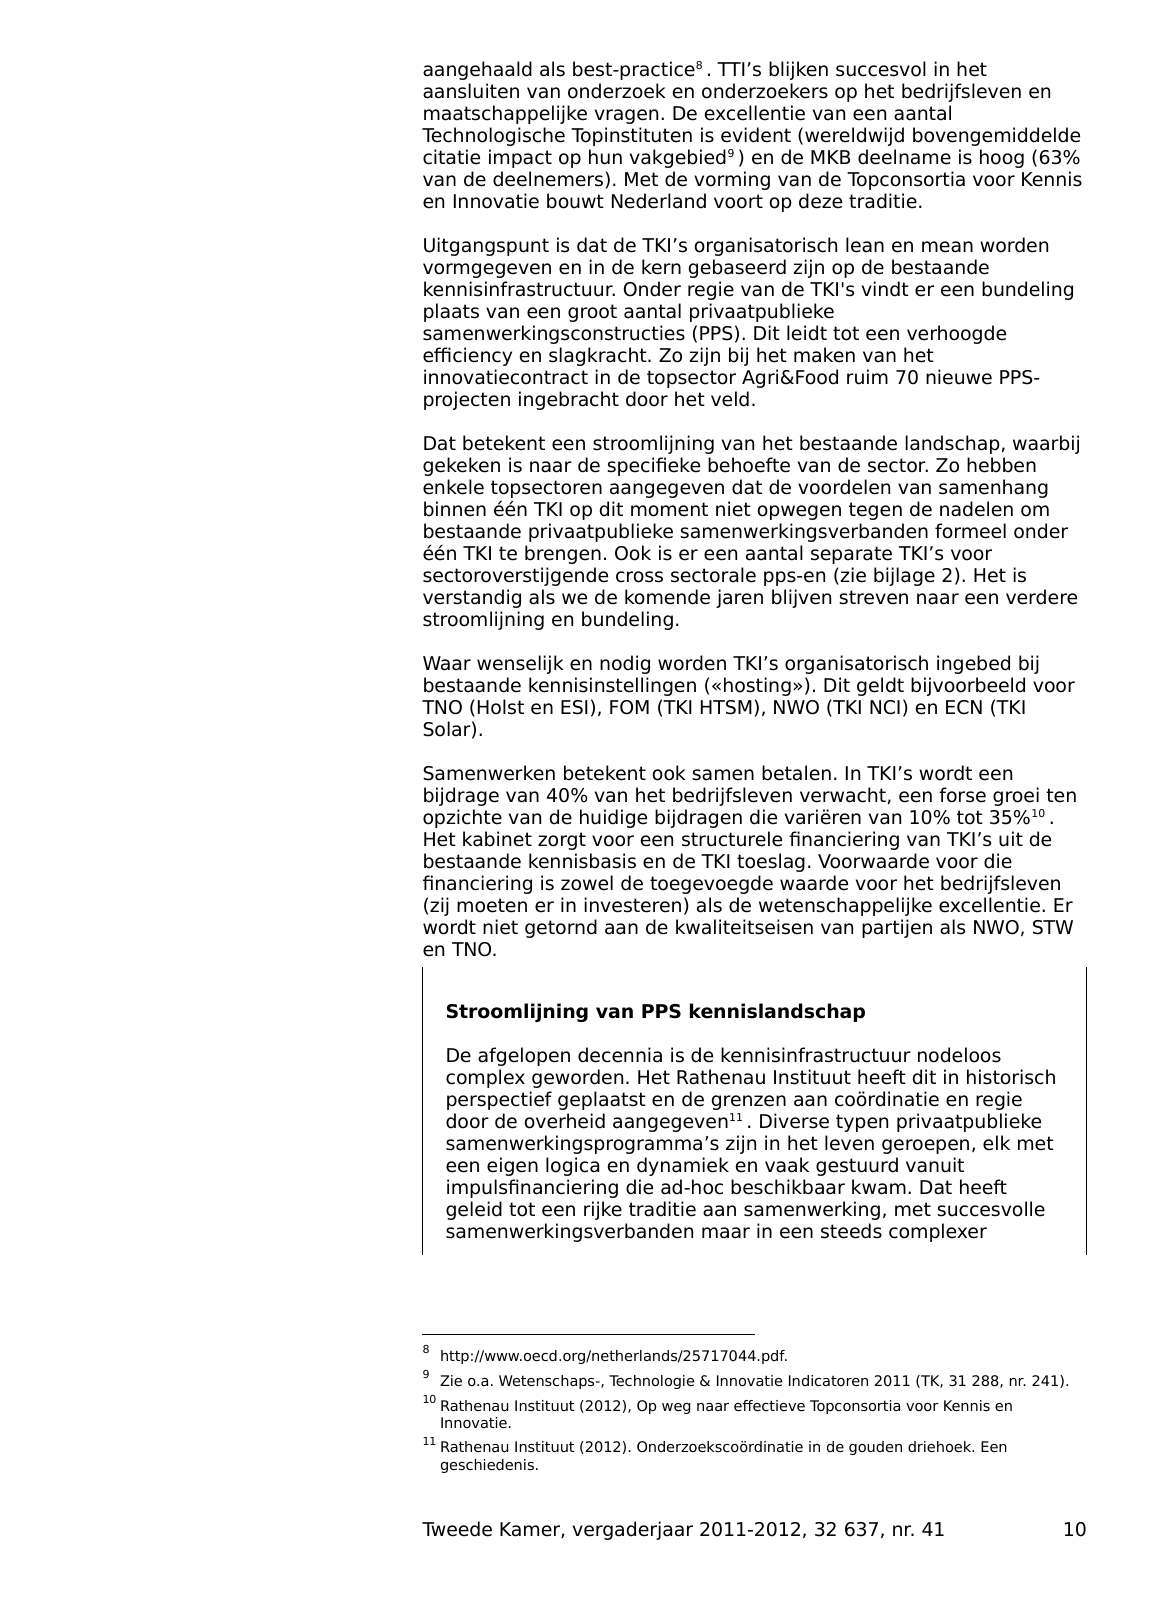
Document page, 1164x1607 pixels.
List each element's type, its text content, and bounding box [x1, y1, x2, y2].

text Samenwerken betekent ook samen betalen. In TKI’s wordt een bijdrage van 40% van het bedrijfsleven verwacht, een forse groei ten opzichte van de huidige bijdragen die variëren van 10% tot 35%. Het kabinet zorgt voor een structurele financiering van TKI’s uit de bestaande kennisbasis en de TKI toeslag. Voorwaarde voor die financiering is zowel de toegevoegde waarde voor het bedrijfsleven (zij moeten er in investeren) als de wetenschappelijke excellentie. Er wordt niet getornd aan de kwaliteitseisen van partijen als NWO, STW en TNO. [422, 763, 1087, 961]
text Zie o.a. Wetenschaps-, Technologie & Innovatie Indicatoren 2011 (TK, 31 288, nr. 241). [422, 1368, 1087, 1391]
text Rathenau Instituut (2012), Op weg naar effectieve Topconsortia voor Kennis en Innovatie. [422, 1393, 1087, 1432]
text aangehaald als best-practice. TTI’s blijken succesvol in het aansluiten van onderzoek en onderzoekers op het bedrijfsleven en maatschappelijke vragen. De excellentie van een aantal Technologische Topinstituten is evident (wereldwijd bovengemiddelde citatie impact op hun vakgebied) en de MKB deelname is hoog (63% van de deelnemers). Met de vorming van de Topconsortia voor Kennis en Innovatie bouwt Nederland voort op deze traditie. [422, 59, 1087, 213]
text Dat betekent een stroomlijning van het bestaande landschap, waarbij gekeken is naar de specifieke behoefte van de sector. Zo hebben enkele topsectoren aangegeven dat de voordelen van samenhang binnen één TKI op dit moment niet opwegen tegen de nadelen om bestaande privaatpublieke samenwerkingsverbanden formeel onder één TKI te brengen. Ook is er een aantal separate TKI’s voor sectoroverstijgende cross sectorale pps-en (zie bijlage 2). Het is verstandig als we de komende jaren blijven streven naar een verdere stroomlijning en bundeling. [422, 433, 1087, 631]
table_header Stroomlijning van PPS kennislandschap De afgelopen decennia is de kennisinfrastructuur nodeloos complex geworden. Het Rathenau Instituut heeft dit in historisch perspectief geplaatst en de grenzen aan coördinatie en regie door de overheid aangegeven. Diverse typen privaatpublieke samenwerkingsprogramma’s zijn in het leven geroepen, elk met een eigen logica en dynamiek en vaak gestuurd vanuit impulsfinanciering die ad-hoc beschikbaar kwam. Dat heeft geleid tot een rijke traditie aan samenwerking, met succesvolle samenwerkingsverbanden maar in een steeds complexer [423, 967, 1086, 1255]
text Waar wenselijk en nodig worden TKI’s organisatorisch ingebed bij bestaande kennisinstellingen («hosting»). Dit geldt bijvoorbeeld voor TNO (Holst en ESI), FOM (TKI HTSM), NWO (TKI NCI) en ECN (TKI Solar). [422, 653, 1087, 741]
text http://www.oecd.org/netherlands/25717044.pdf. [422, 1343, 1087, 1366]
text Uitgangspunt is dat de TKI’s organisatorisch lean en mean worden vormgegeven en in de kern gebaseerd zijn op de bestaande kennisinfrastructuur. Onder regie van de TKI's vindt er een bundeling plaats van een groot aantal privaatpublieke samenwerkingsconstructies (PPS). Dit leidt tot een verhoogde efficiency en slagkracht. Zo zijn bij het maken van het innovatiecontract in de topsector Agri&Food ruim 70 nieuwe PPS-projecten ingebracht door het veld. [422, 235, 1087, 411]
